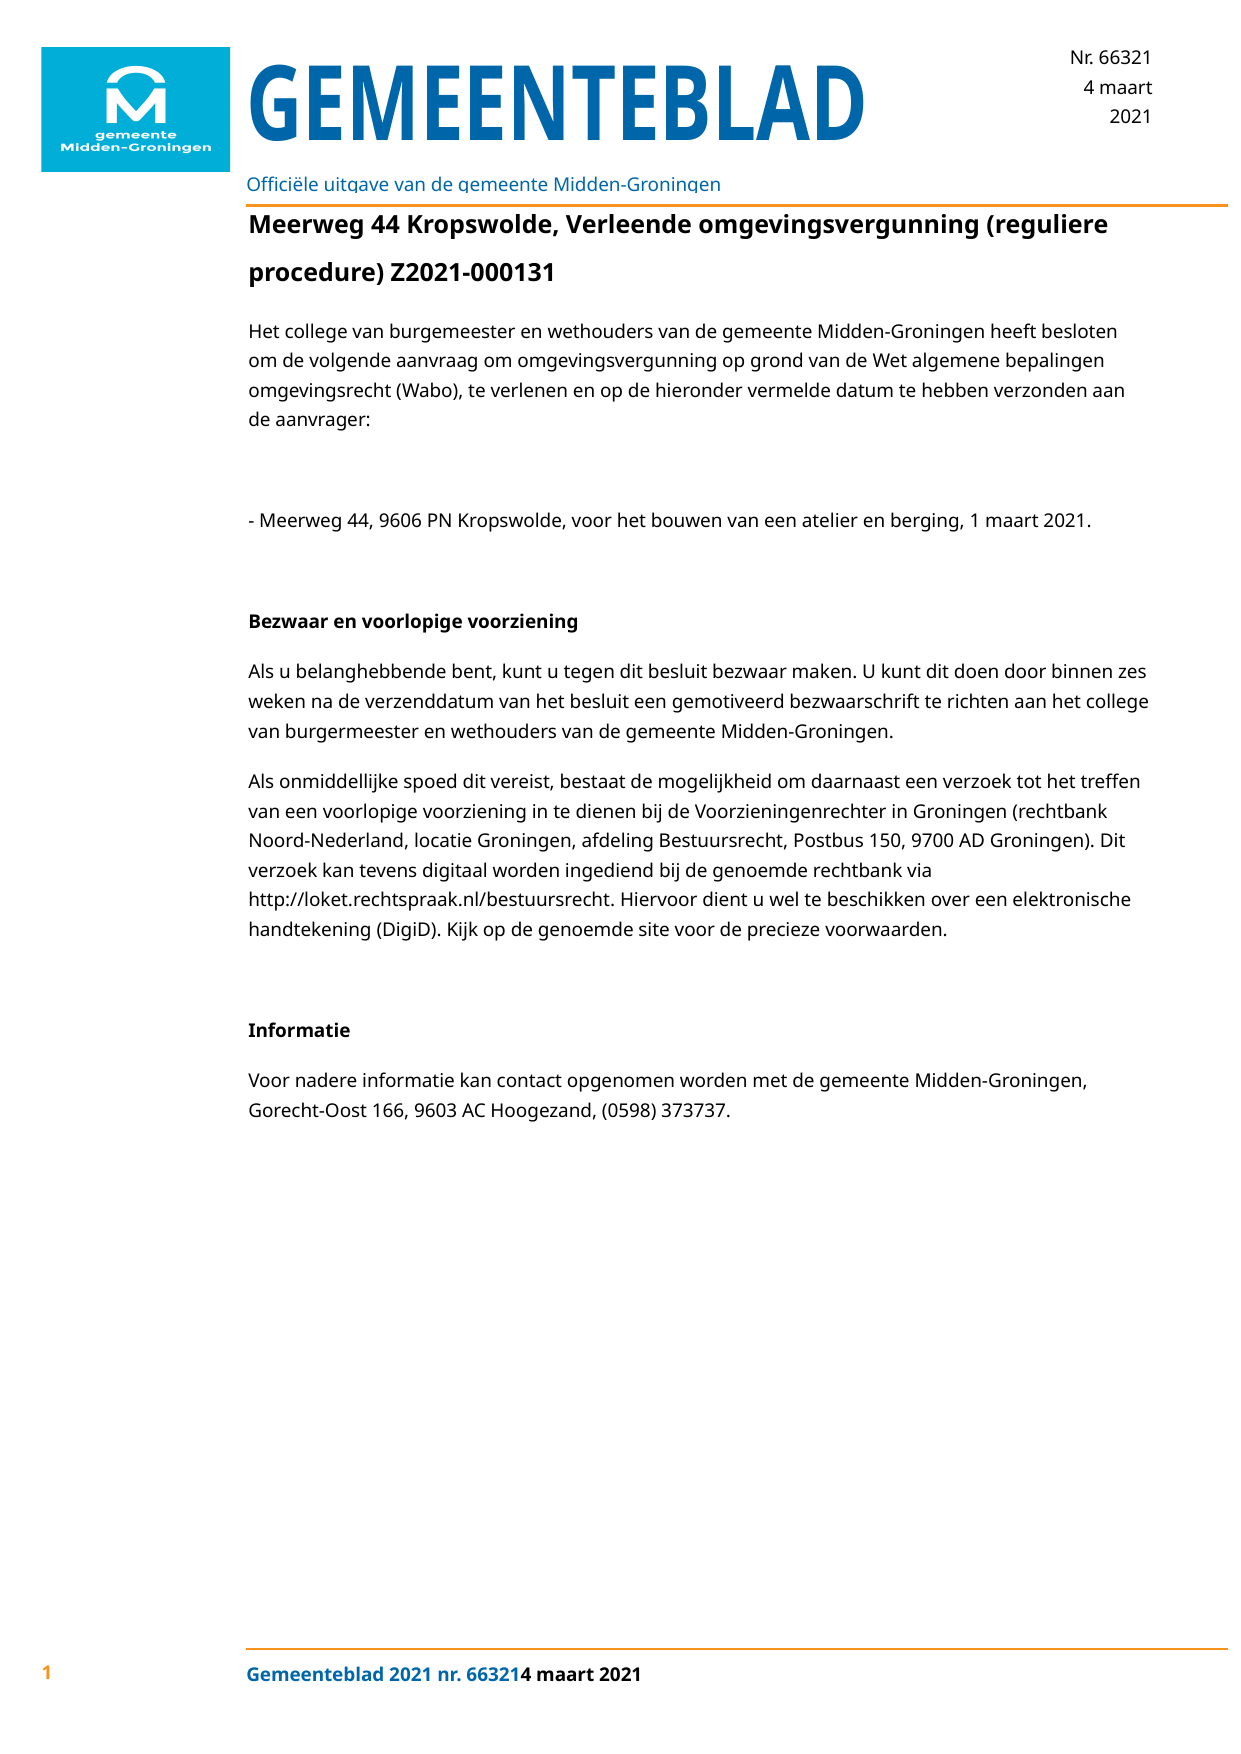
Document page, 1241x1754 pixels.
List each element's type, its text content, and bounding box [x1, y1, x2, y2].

text Het college van burgemeester en wethouders van de gemeente Midden-Groningen heeft besloten om de volgende aanvraag om omgevingsvergunning op grond van de Wet algemene bepalingen omgevingsrecht (Wabo), te verlenen en op de hieronder vermelde datum te hebben verzonden aan de aanvrager: [248, 318, 1152, 432]
text Als onmiddellijke spoed dit vereist, bestaat de mogelijkheid om daarnaast een verzoek tot het treffen van een voorlopige voorziening in te dienen bij de Voorzieningenrechter in Groningen (rechtbank Noord-Nederland, locatie Groningen, afdeling Bestuursrecht, Postbus 150, 9700 AD Groningen). Dit verzoek kan tevens digitaal worden ingediend bij de genoemde rechtbank via http://loket.rechtspraak.nl/bestuursrecht. Hiervoor dient u wel te beschikken over een elektronische handtekening (DigiD). Kijk op de genoemde site voor de precieze voorwaarden. [248, 768, 1152, 942]
text Informatie [248, 1017, 1152, 1043]
picture [107, 89, 165, 122]
text Voor nadere informatie kan contact opgenomen worden met de gemeente Midden-Groningen, Gorecht-Oost 166, 9603 AC Hoogezand, (0598) 373737. [248, 1067, 1152, 1123]
text Meerweg 44 Kropswolde, Verleende omgevingsvergunning (reguliere procedure) Z2021-000131 [248, 207, 1152, 288]
text Als u belanghebbende bent, kunt u tegen dit besluit bezwaar maken. U kunt dit doen door binnen zes weken na de verzenddatum van het besluit een gemotiveerd bezwaarschrift te richten aan het college van burgermeester en wethouders van de gemeente Midden-Groningen. [248, 659, 1152, 744]
picture [108, 66, 164, 82]
text Bezwaar en voorlopige voorziening [248, 608, 1152, 634]
text - Meerweg 44, 9606 PN Kropswolde, voor het bouwen van een atelier en berging, 1 maart 2021. [248, 507, 1152, 533]
picture [184, 146, 190, 153]
